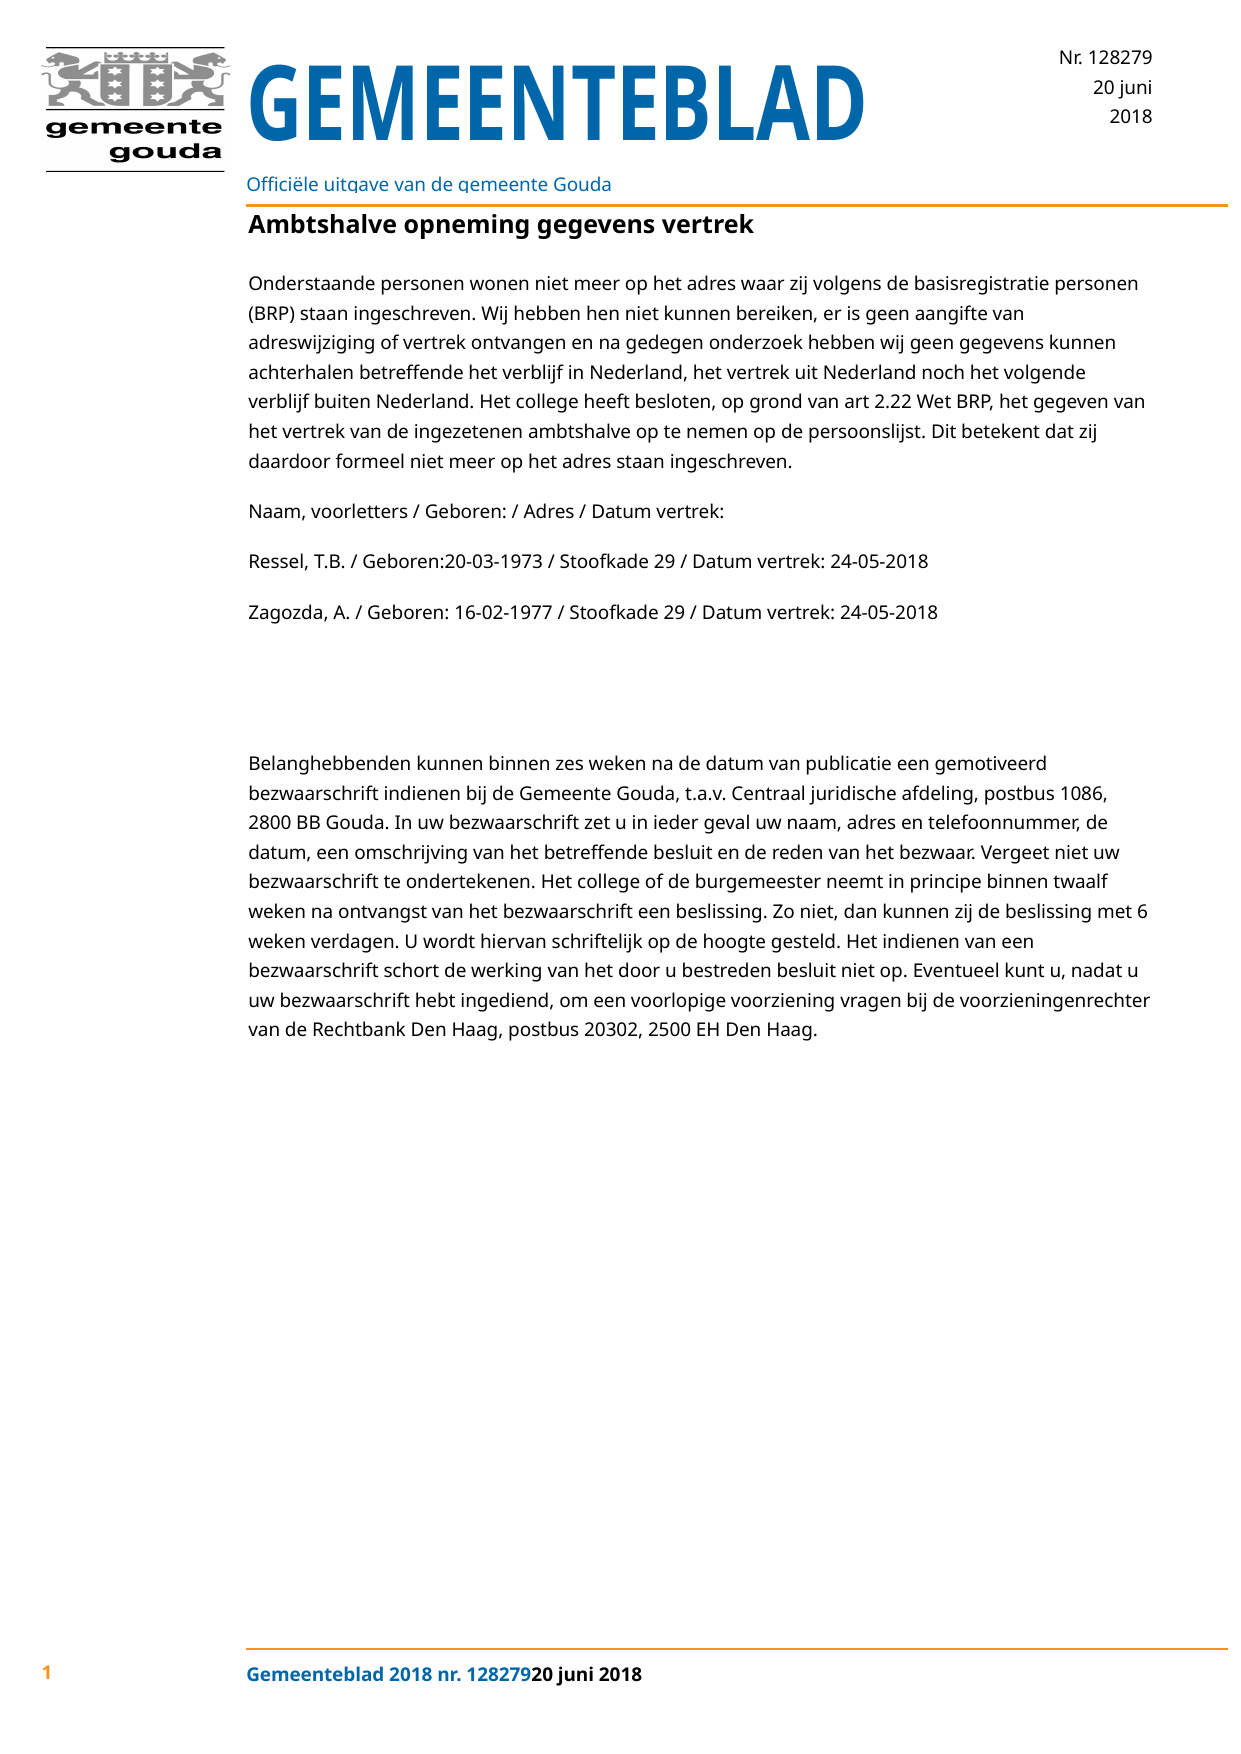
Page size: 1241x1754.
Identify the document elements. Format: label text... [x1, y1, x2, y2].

text Naam, voorletters / Geboren: / Adres / Datum vertrek: [248, 498, 1152, 524]
text Ambtshalve opneming gegevens vertrek [248, 207, 1152, 241]
text Belanghebbenden kunnen binnen zes weken na de datum van publicatie een gemotiveerd bezwaarschrift indienen bij de Gemeente Gouda, t.a.v. Centraal juridische afdeling, postbus 1086, 2800 BB Gouda. In uw bezwaarschrift zet u in ieder geval uw naam, adres en telefoonnummer, de datum, een omschrijving van het betreffende besluit en de reden van het bezwaar. Vergeet niet uw bezwaarschrift te ondertekenen. Het college of de burgemeester neemt in principe binnen twaalf weken na ontvangst van het bezwaarschrift een beslissing. Zo niet, dan kunnen zij de beslissing met 6 weken verdagen. U wordt hiervan schriftelijk op de hoogte gesteld. Het indienen van een bezwaarschrift schort de werking van het door u bestreden besluit niet op. Eventueel kunt u, nadat u uw bezwaarschrift hebt ingediend, om een voorlopige voorziening vragen bij de voorzieningenrechter van de Rechtbank Den Haag, postbus 20302, 2500 EH Den Haag. [248, 750, 1152, 1042]
picture [41, 47, 231, 172]
text Onderstaande personen wonen niet meer op het adres waar zij volgens de basisregistratie personen (BRP) staan ingeschreven. Wij hebben hen niet kunnen bereiken, er is geen aangifte van adreswijziging of vertrek ontvangen en na gedegen onderzoek hebben wij geen gegevens kunnen achterhalen betreffende het verblijf in Nederland, het vertrek uit Nederland noch het volgende verblijf buiten Nederland. Het college heeft besloten, op grond van art 2.22 Wet BRP, het gegeven van het vertrek van de ingezetenen ambtshalve op te nemen op de persoonslijst. Dit betekent dat zij daardoor formeel niet meer op het adres staan ingeschreven. [248, 270, 1152, 473]
text Zagozda, A. / Geboren: 16-02-1977 / Stoofkade 29 / Datum vertrek: 24-05-2018 [248, 599, 1152, 625]
text Ressel, T.B. / Geboren:20-03-1973 / Stoofkade 29 / Datum vertrek: 24-05-2018 [248, 549, 1152, 574]
